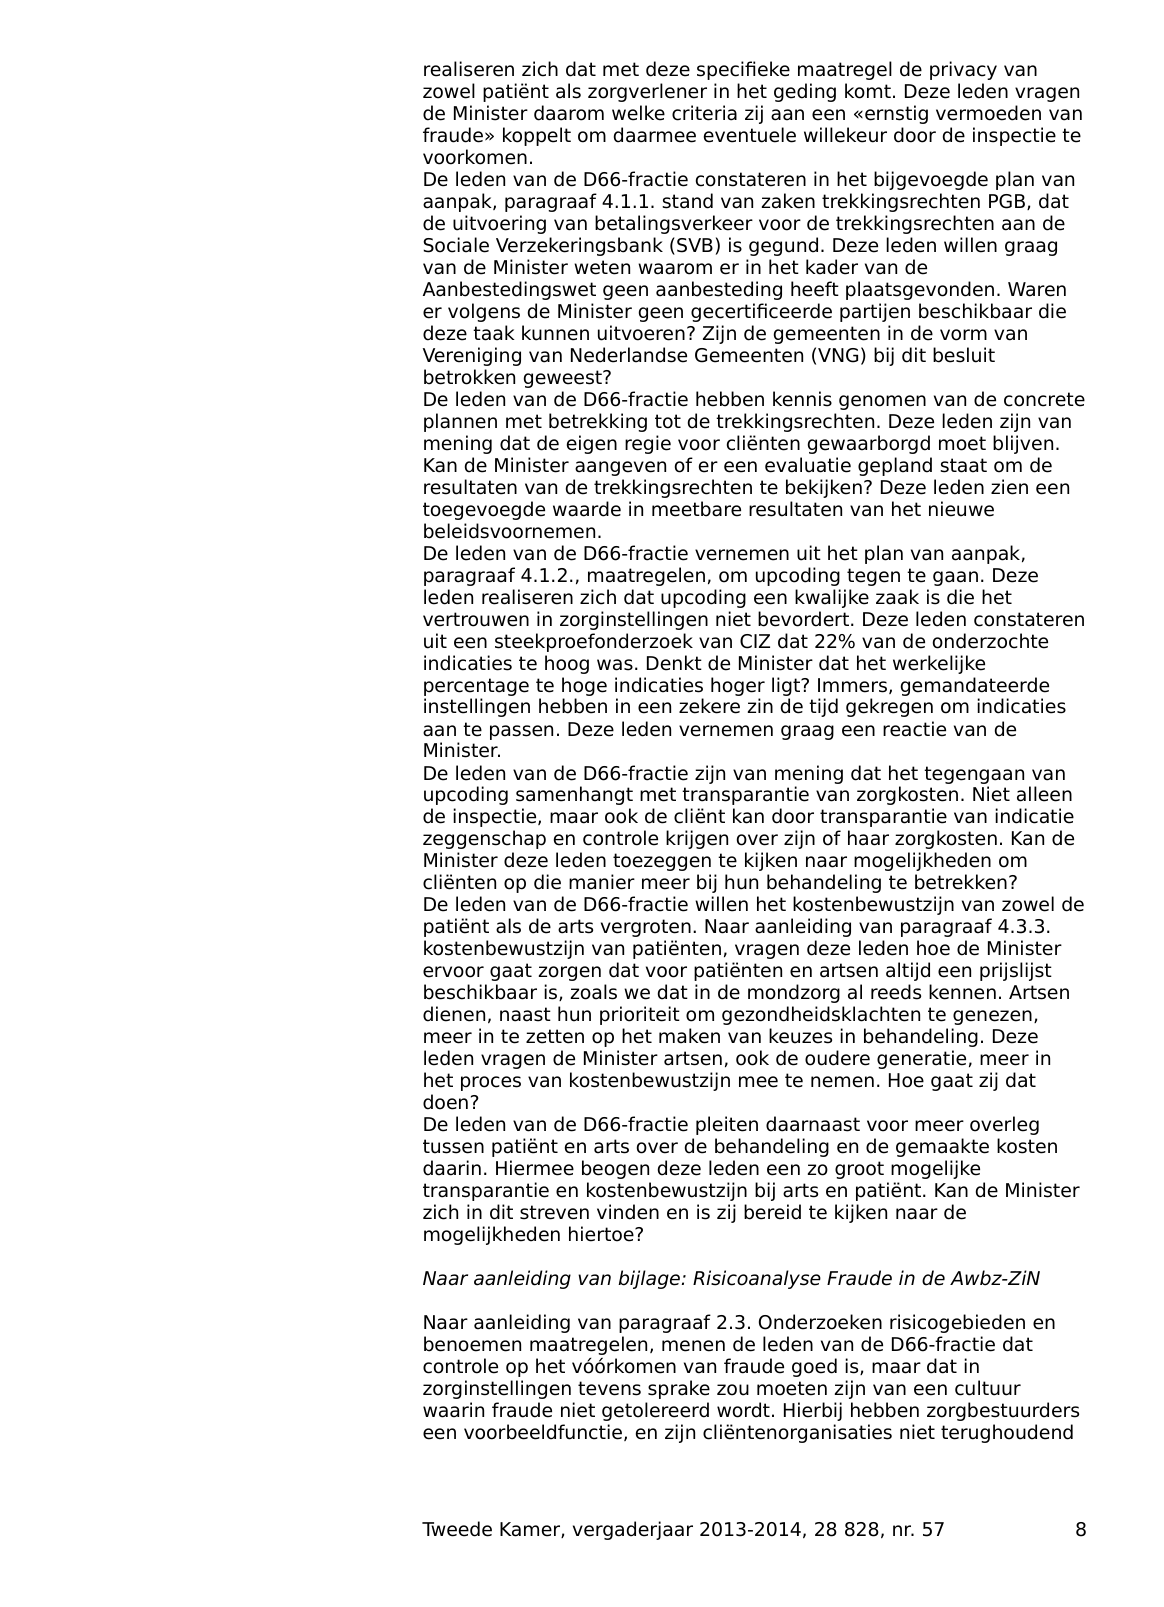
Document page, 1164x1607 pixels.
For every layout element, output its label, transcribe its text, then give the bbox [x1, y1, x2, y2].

text Naar aanleiding van paragraaf 2.3. Onderzoeken risicogebieden en benoemen maatregelen, menen de leden van de D66-fractie dat controle op het vóórkomen van fraude goed is, maar dat in zorginstellingen tevens sprake zou moeten zijn van een cultuur waarin fraude niet getolereerd wordt. Hierbij hebben zorgbestuurders een voorbeeldfunctie, en zijn cliëntenorganisaties niet terughoudend [422, 1312, 1087, 1444]
text De leden van de D66-fractie hebben kennis genomen van de concrete plannen met betrekking tot de trekkingsrechten. Deze leden zijn van mening dat de eigen regie voor cliënten gewaarborgd moet blijven. Kan de Minister aangeven of er een evaluatie gepland staat om de resultaten van de trekkingsrechten te bekijken? Deze leden zien een toegevoegde waarde in meetbare resultaten van het nieuwe beleidsvoornemen. [422, 389, 1087, 543]
text De leden van de D66-fractie zijn van mening dat het tegengaan van upcoding samenhangt met transparantie van zorgkosten. Niet alleen de inspectie, maar ook de cliënt kan door transparantie van indicatie zeggenschap en controle krijgen over zijn of haar zorgkosten. Kan de Minister deze leden toezeggen te kijken naar mogelijkheden om cliënten op die manier meer bij hun behandeling te betrekken? [422, 762, 1087, 894]
text realiseren zich dat met deze specifieke maatregel de privacy van zowel patiënt als zorgverlener in het geding komt. Deze leden vragen de Minister daarom welke criteria zij aan een «ernstig vermoeden van fraude» koppelt om daarmee eventuele willekeur door de inspectie te voorkomen. [422, 59, 1087, 169]
text De leden van de D66-fractie constateren in het bijgevoegde plan van aanpak, paragraaf 4.1.1. stand van zaken trekkingsrechten PGB, dat de uitvoering van betalingsverkeer voor de trekkingsrechten aan de Sociale Verzekeringsbank (SVB) is gegund. Deze leden willen graag van de Minister weten waarom er in het kader van de Aanbestedingswet geen aanbesteding heeft plaatsgevonden. Waren er volgens de Minister geen gecertificeerde partijen beschikbaar die deze taak kunnen uitvoeren? Zijn de gemeenten in de vorm van Vereniging van Nederlandse Gemeenten (VNG) bij dit besluit betrokken geweest? [422, 169, 1087, 389]
text De leden van de D66-fractie vernemen uit het plan van aanpak, paragraaf 4.1.2., maatregelen, om upcoding tegen te gaan. Deze leden realiseren zich dat upcoding een kwalijke zaak is die het vertrouwen in zorginstellingen niet bevordert. Deze leden constateren uit een steekproefonderzoek van CIZ dat 22% van de onderzochte indicaties te hoog was. Denkt de Minister dat het werkelijke percentage te hoge indicaties hoger ligt? Immers, gemandateerde instellingen hebben in een zekere zin de tijd gekregen om indicaties aan te passen. Deze leden vernemen graag een reactie van de Minister. [422, 543, 1087, 762]
text De leden van de D66-fractie willen het kostenbewustzijn van zowel de patiënt als de arts vergroten. Naar aanleiding van paragraaf 4.3.3. kostenbewustzijn van patiënten, vragen deze leden hoe de Minister ervoor gaat zorgen dat voor patiënten en artsen altijd een prijslijst beschikbaar is, zoals we dat in de mondzorg al reeds kennen. Artsen dienen, naast hun prioriteit om gezondheidsklachten te genezen, meer in te zetten op het maken van keuzes in behandeling. Deze leden vragen de Minister artsen, ook de oudere generatie, meer in het proces van kostenbewustzijn mee te nemen. Hoe gaat zij dat doen? [422, 894, 1087, 1114]
text De leden van de D66-fractie pleiten daarnaast voor meer overleg tussen patiënt en arts over de behandeling en de gemaakte kosten daarin. Hiermee beogen deze leden een zo groot mogelijke transparantie en kostenbewustzijn bij arts en patiënt. Kan de Minister zich in dit streven vinden en is zij bereid te kijken naar de mogelijkheden hiertoe? [422, 1114, 1087, 1246]
subtitle Naar aanleiding van bijlage: Risicoanalyse Fraude in de Awbz-ZiN [422, 1268, 1087, 1290]
